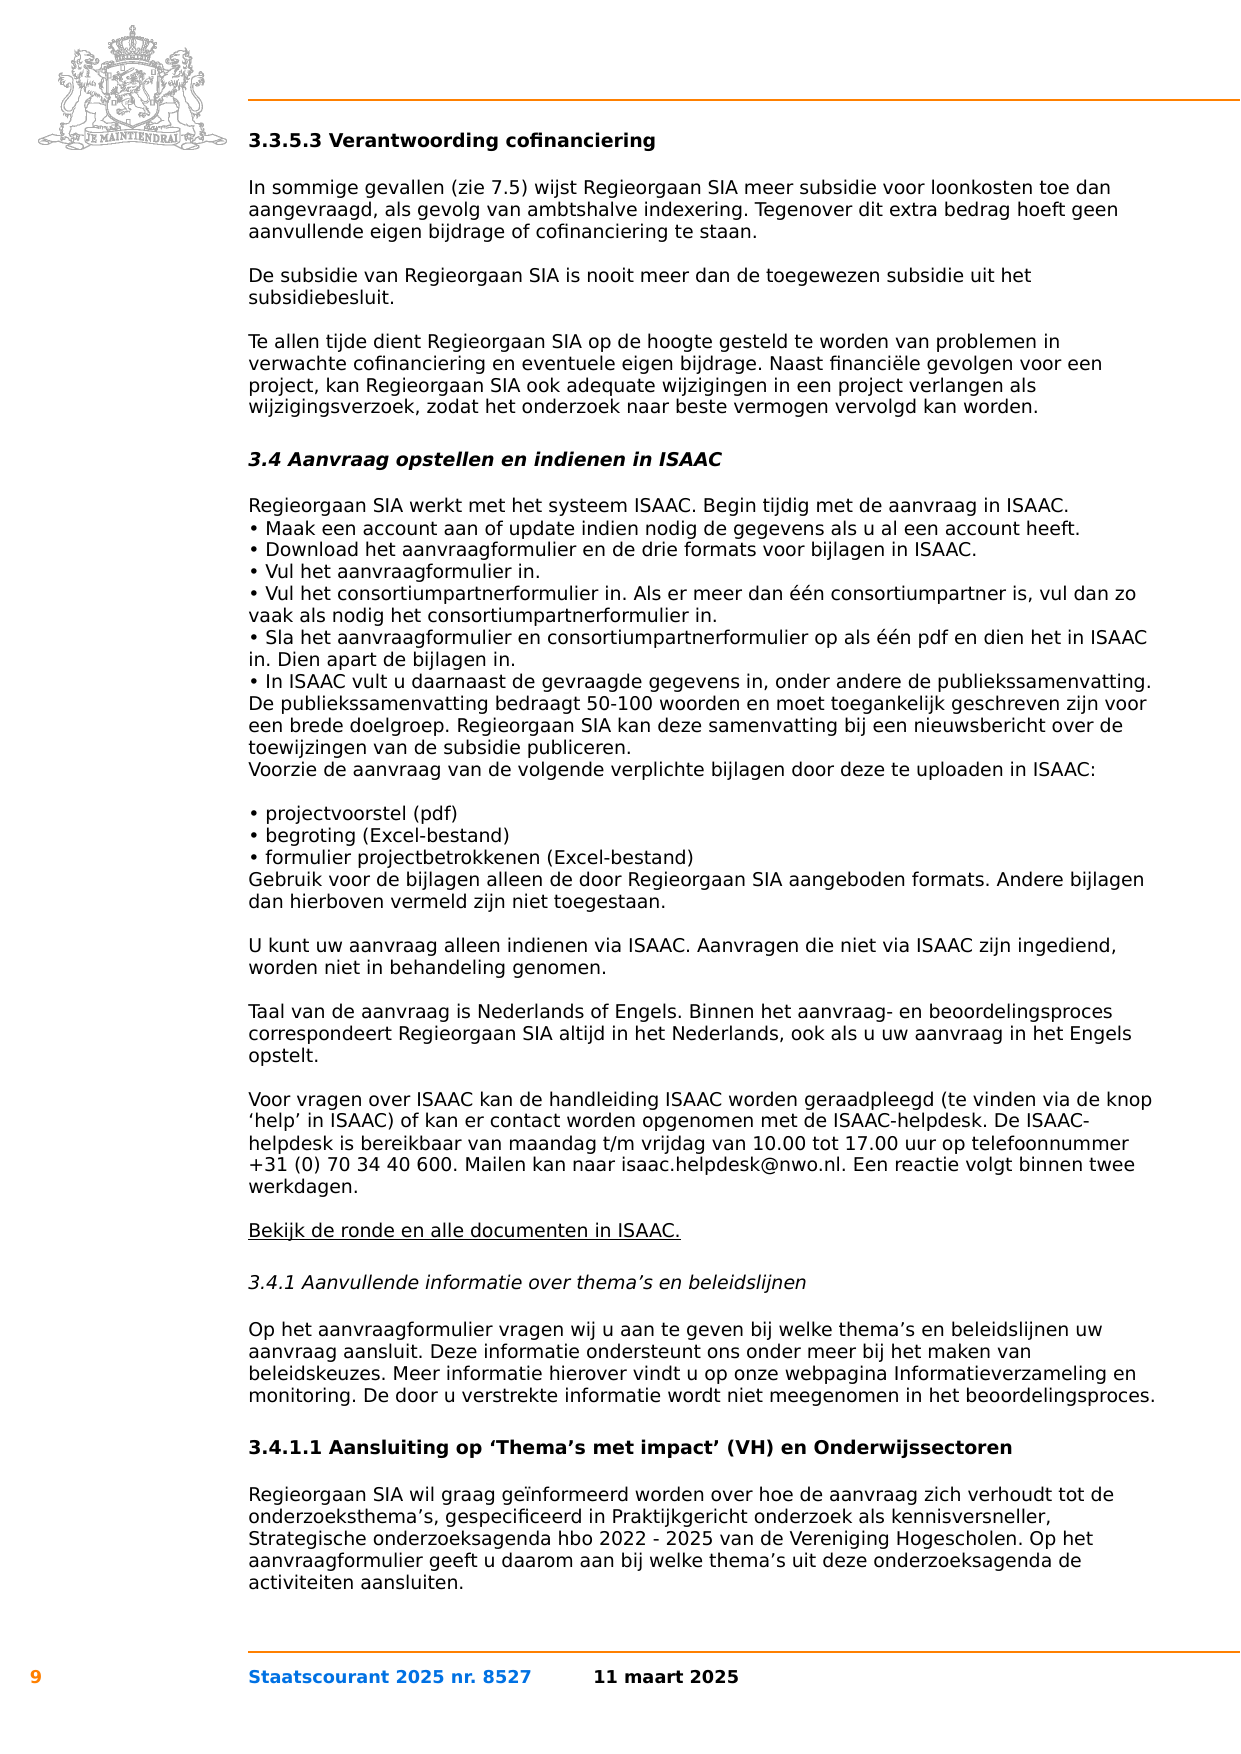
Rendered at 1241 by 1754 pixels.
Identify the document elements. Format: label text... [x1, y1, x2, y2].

text Gebruik voor de bijlagen alleen de door Regieorgaan SIA aangeboden formats. Andere bijlagen dan hierboven vermeld zijn niet toegestaan. [248, 869, 1163, 913]
text Op het aanvraagformulier vragen wij u aan te geven bij welke thema’s en beleidslijnen uw aanvraag aansluit. Deze informatie ondersteunt ons onder meer bij het maken van beleidskeuzes. Meer informatie hierover vindt u op onze webpagina Informatieverzameling en monitoring. De door u verstrekte informatie wordt niet meegenomen in het beoordelingsproces. [248, 1319, 1163, 1407]
text • begroting (Excel-bestand) [248, 825, 1163, 847]
subtitle 3.4.1 Aanvullende informatie over thema’s en beleidslijnen [248, 1272, 1163, 1294]
text • formulier projectbetrokkenen (Excel-bestand) [248, 847, 1163, 869]
text • Download het aanvraagformulier en de drie formats voor bijlagen in ISAAC. [248, 539, 1163, 561]
subtitle 3.3.5.3 Verantwoording cofinanciering [248, 130, 1163, 152]
text Regieorgaan SIA werkt met het systeem ISAAC. Begin tijdig met de aanvraag in ISAAC. [248, 495, 1163, 517]
text In sommige gevallen (zie 7.5) wijst Regieorgaan SIA meer subsidie voor loonkosten toe dan aangevraagd, als gevolg van ambtshalve indexering. Tegenover dit extra bedrag hoeft geen aanvullende eigen bijdrage of cofinanciering te staan. [248, 177, 1163, 243]
text Taal van de aanvraag is Nederlands of Engels. Binnen het aanvraag- en beoordelingsproces correspondeert Regieorgaan SIA altijd in het Nederlands, ook als u uw aanvraag in het Engels opstelt. [248, 1001, 1163, 1067]
text U kunt uw aanvraag alleen indienen via ISAAC. Aanvragen die niet via ISAAC zijn ingediend, worden niet in behandeling genomen. [248, 935, 1163, 979]
text • Sla het aanvraagformulier en consortiumpartnerformulier op als één pdf en dien het in ISAAC in. Dien apart de bijlagen in. [248, 627, 1163, 671]
text • In ISAAC vult u daarnaast de gevraagde gegevens in, onder andere de publiekssamenvatting. De publiekssamenvatting bedraagt 50-100 woorden en moet toegankelijk geschreven zijn voor een brede doelgroep. Regieorgaan SIA kan deze samenvatting bij een nieuwsbericht over de toewijzingen van de subsidie publiceren. [248, 671, 1163, 759]
text • Vul het consortiumpartnerformulier in. Als er meer dan één consortiumpartner is, vul dan zo vaak als nodig het consortiumpartnerformulier in. [248, 583, 1163, 627]
text • Maak een account aan of update indien nodig de gegevens als u al een account heeft. [248, 517, 1163, 539]
text • Vul het aanvraagformulier in. [248, 561, 1163, 583]
text Te allen tijde dient Regieorgaan SIA op de hoogte gesteld te worden van problemen in verwachte cofinanciering en eventuele eigen bijdrage. Naast financiële gevolgen voor een project, kan Regieorgaan SIA ook adequate wijzigingen in een project verlangen als wijzigingsverzoek, zodat het onderzoek naar beste vermogen vervolgd kan worden. [248, 331, 1163, 418]
text De subsidie van Regieorgaan SIA is nooit meer dan de toegewezen subsidie uit het subsidiebesluit. [248, 265, 1163, 309]
text Voor vragen over ISAAC kan de handleiding ISAAC worden geraadpleegd (te vinden via de knop ‘help’ in ISAAC) of kan er contact worden opgenomen met de ISAAC-helpdesk. De ISAAC-helpdesk is bereikbaar van maandag t/m vrijdag van 10.00 tot 17.00 uur op telefoonnummer +31 (0) 70 34 40 600. Mailen kan naar isaac.helpdesk@nwo.nl. Een reactie volgt binnen twee werkdagen. [248, 1088, 1163, 1198]
picture [38, 25, 227, 150]
text Regieorgaan SIA wil graag geïnformeerd worden over hoe de aanvraag zich verhoudt tot de onderzoeksthema’s, gespecificeerd in Praktijkgericht onderzoek als kennisversneller, Strategische onderzoeksagenda hbo 2022 - 2025 van de Vereniging Hogescholen. Op het aanvraagformulier geeft u daarom aan bij welke thema’s uit deze onderzoeksagenda de activiteiten aansluiten. [248, 1484, 1163, 1594]
text • projectvoorstel (pdf) [248, 803, 1163, 825]
subtitle 3.4 Aanvraag opstellen en indienen in ISAAC [248, 448, 1163, 470]
text Voorzie de aanvraag van de volgende verplichte bijlagen door deze te uploaden in ISAAC: [248, 759, 1163, 781]
text Bekijk de ronde en alle documenten in ISAAC. [248, 1220, 1163, 1242]
subtitle 3.4.1.1 Aansluiting op ‘Thema’s met impact’ (VH) en Onderwijssectoren [248, 1437, 1163, 1459]
